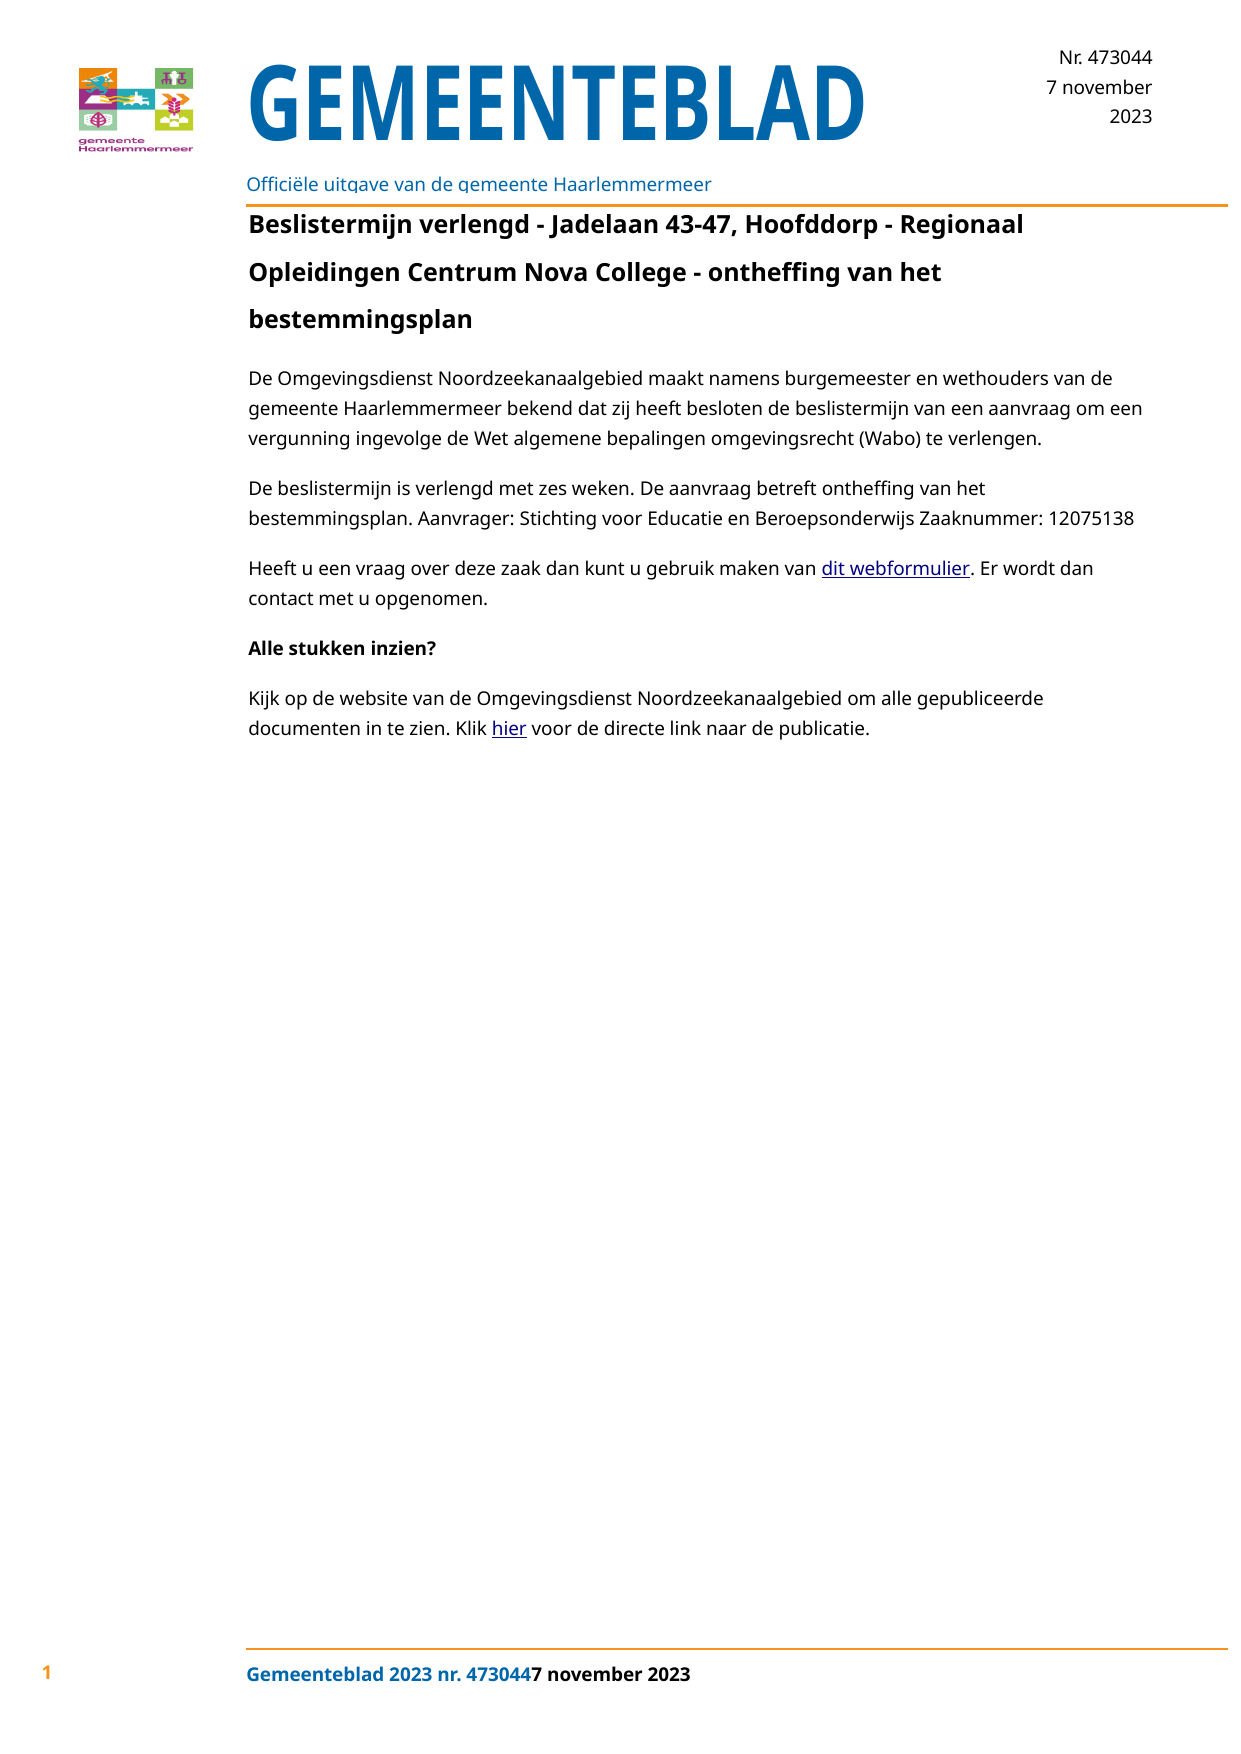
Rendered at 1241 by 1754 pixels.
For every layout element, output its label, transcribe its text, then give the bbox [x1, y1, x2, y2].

text Beslistermijn verlengd - Jadelaan 43-47, Hoofddorp - Regionaal Opleidingen Centrum Nova College - ontheffing van het bestemmingsplan [248, 207, 1152, 336]
text Heeft u een vraag over deze zaak dan kunt u gebruik maken van dit webformulier. Er wordt dan contact met u opgenomen. [248, 555, 1152, 610]
text Alle stukken inzien? [248, 635, 1152, 661]
text De Omgevingsdienst Noordzeekanaalgebied maakt namens burgemeester en wethouders van de gemeente Haarlemmermeer bekend dat zij heeft besloten de beslistermijn van een aanvraag om een vergunning ingevolge de Wet algemene bepalingen omgevingsrecht (Wabo) te verlengen. [248, 366, 1152, 450]
text De beslistermijn is verlengd met zes weken. De aanvraag betreft ontheffing van het bestemmingsplan. Aanvrager: Stichting voor Educatie en Beroepsonderwijs Zaaknummer: 12075138 [248, 475, 1152, 530]
picture [41, 47, 231, 172]
text Kijk op de website van de Omgevingsdienst Noordzeekanaalgebied om alle gepubliceerde documenten in te zien. Klik hier voor de directe link naar de publicatie. [248, 686, 1152, 741]
